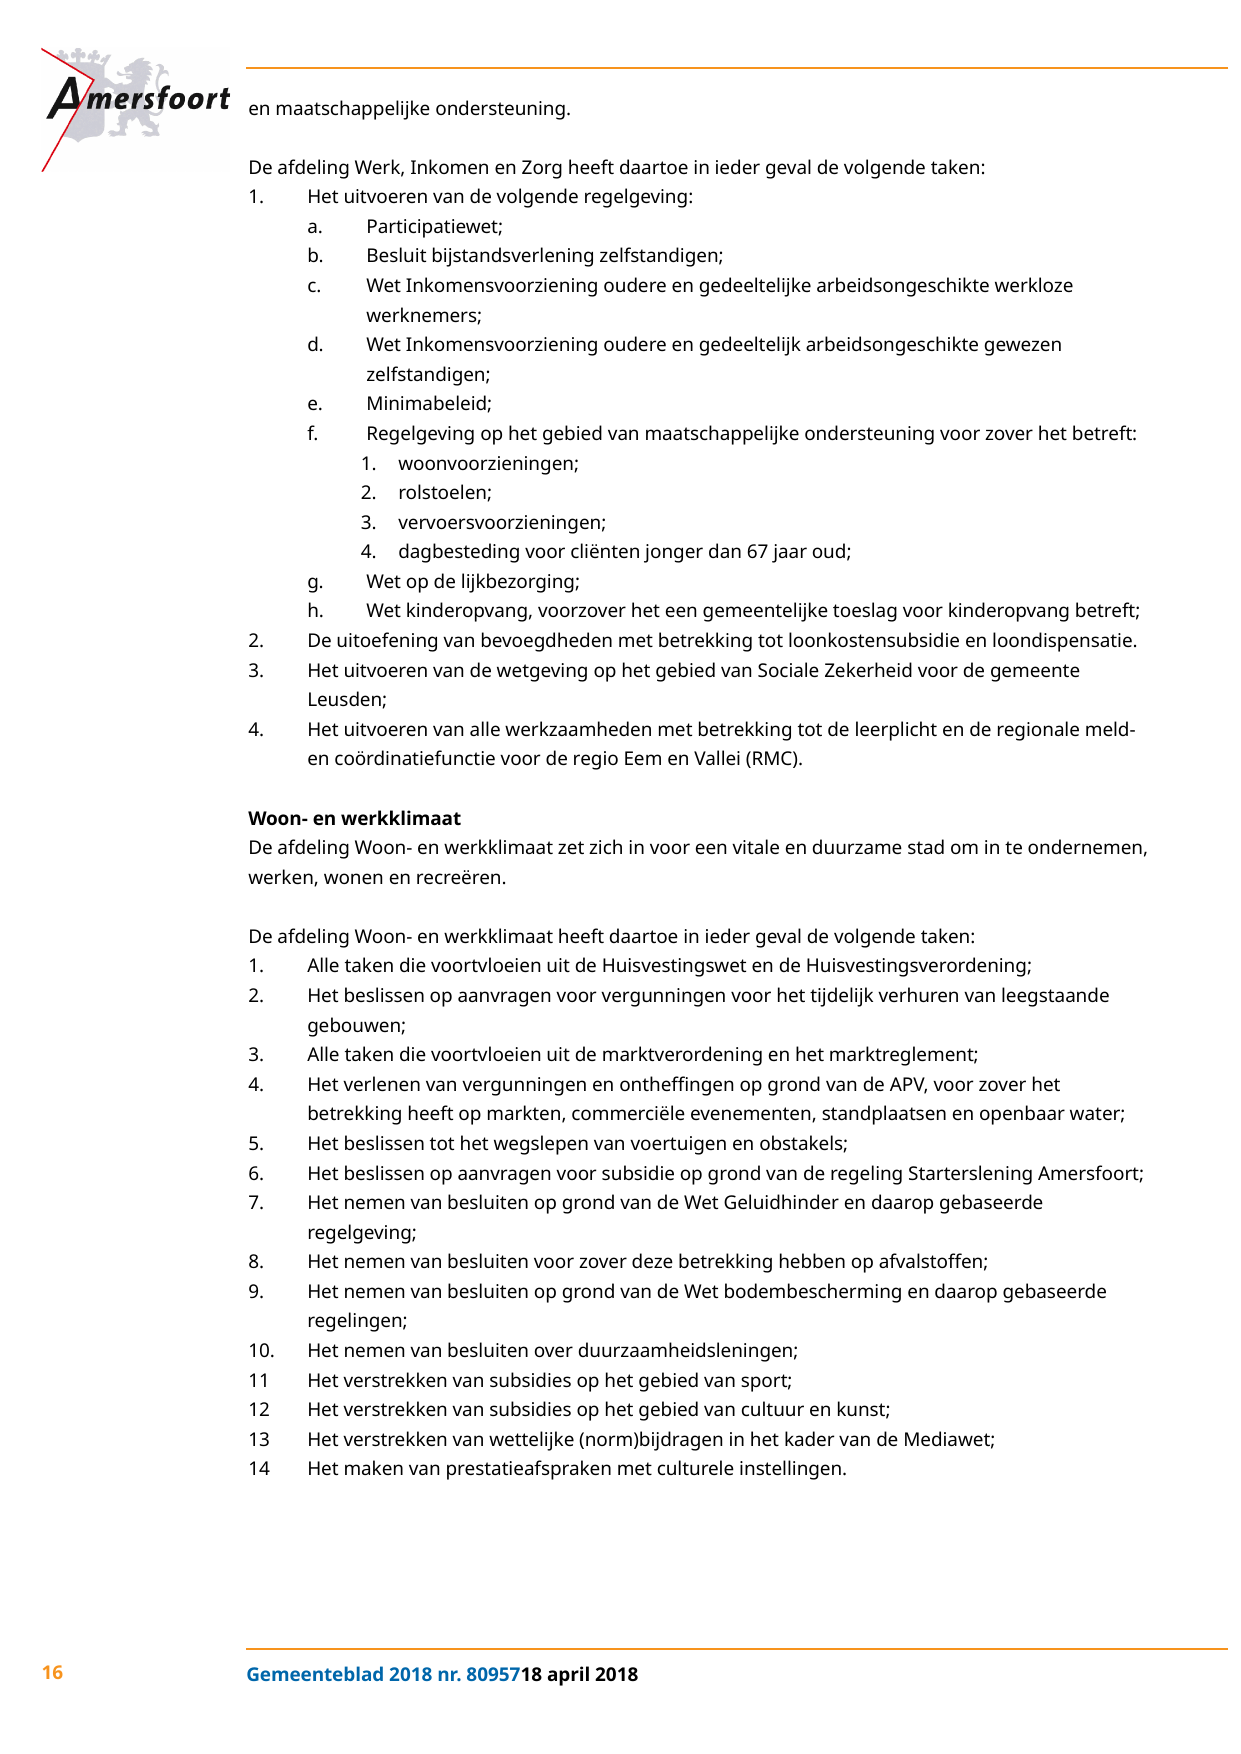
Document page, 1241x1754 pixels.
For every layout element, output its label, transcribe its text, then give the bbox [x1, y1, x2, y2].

list Het verlenen van vergunningen en ontheffingen op grond van de APV, voor zover het betrekking heeft op markten, commerciële evenementen, standplaatsen en openbaar water; [248, 1071, 1152, 1126]
list Regelgeving op het gebied van maatschappelijke ondersteuning voor zover het betreft: [307, 420, 1152, 446]
list rolstoelen; [361, 479, 1152, 505]
list Het uitvoeren van de wetgeving op het gebied van Sociale Zekerheid voor de gemeente Leusden; [248, 657, 1152, 712]
list vervoersvoorzieningen; [361, 509, 1152, 535]
list Wet kinderopvang, voorzover het een gemeentelijke toeslag voor kinderopvang betreft; [307, 598, 1152, 623]
list Het verstrekken van subsidies op het gebied van cultuur en kunst; [248, 1396, 1152, 1422]
text Woon- en werkklimaat [248, 805, 1152, 831]
list Het nemen van besluiten voor zover deze betrekking hebben op afvalstoffen; [248, 1248, 1152, 1274]
list Het beslissen op aanvragen voor vergunningen voor het tijdelijk verhuren van leegstaande gebouwen; [248, 982, 1152, 1038]
list Het verstrekken van subsidies op het gebied van sport; [248, 1367, 1152, 1393]
list Minimabeleid; [307, 391, 1152, 416]
list dagbesteding voor cliënten jonger dan 67 jaar oud; [361, 538, 1152, 564]
list Het nemen van besluiten op grond van de Wet bodembescherming en daarop gebaseerde regelingen; [248, 1278, 1152, 1333]
list Het beslissen tot het wegslepen van voertuigen en obstakels; [248, 1130, 1152, 1156]
list Wet op de lijkbezorging; [307, 568, 1152, 594]
list Het nemen van besluiten op grond van de Wet Geluidhinder en daarop gebaseerde regelgeving; [248, 1189, 1152, 1245]
list Alle taken die voortvloeien uit de marktverordening en het marktreglement; [248, 1041, 1152, 1067]
list Het uitvoeren van de volgende regelgeving: [248, 183, 1152, 209]
list Besluit bijstandsverlening zelfstandigen; [307, 243, 1152, 268]
list Het maken van prestatieafspraken met culturele instellingen. [248, 1456, 1152, 1481]
list De uitoefening van bevoegdheden met betrekking tot loonkostensubsidie en loondispensatie. [248, 627, 1152, 653]
text De afdeling Werk, Inkomen en Zorg heeft daartoe in ieder geval de volgende taken: [248, 154, 1152, 180]
list Het uitvoeren van alle werkzaamheden met betrekking tot de leerplicht en de regionale meld- en coördinatiefunctie voor de regio Eem en Vallei (RMC). [248, 716, 1152, 771]
list Wet Inkomensvoorziening oudere en gedeeltelijk arbeidsongeschikte gewezen zelfstandigen; [307, 331, 1152, 387]
list Alle taken die voortvloeien uit de Huisvestingswet en de Huisvestingsverordening; [248, 953, 1152, 978]
list Wet Inkomensvoorziening oudere en gedeeltelijke arbeidsongeschikte werkloze werknemers; [307, 272, 1152, 328]
list Participatiewet; [307, 213, 1152, 239]
text De afdeling Woon- en werkklimaat heeft daartoe in ieder geval de volgende taken: [248, 923, 1152, 949]
list Het beslissen op aanvragen voor subsidie op grond van de regeling Starterslening Amersfoort; [248, 1160, 1152, 1186]
text De afdeling Woon- en werkklimaat zet zich in voor een vitale en duurzame stad om in te ondernemen, werken, wonen en recreëren. [248, 834, 1152, 890]
list Het verstrekken van wettelijke (norm)bijdragen in het kader van de Mediawet; [248, 1426, 1152, 1452]
picture [41, 47, 231, 172]
list Het nemen van besluiten over duurzaamheidsleningen; [248, 1337, 1152, 1363]
list woonvoorzieningen; [361, 450, 1152, 476]
text en maatschappelijke ondersteuning. [248, 95, 1152, 121]
